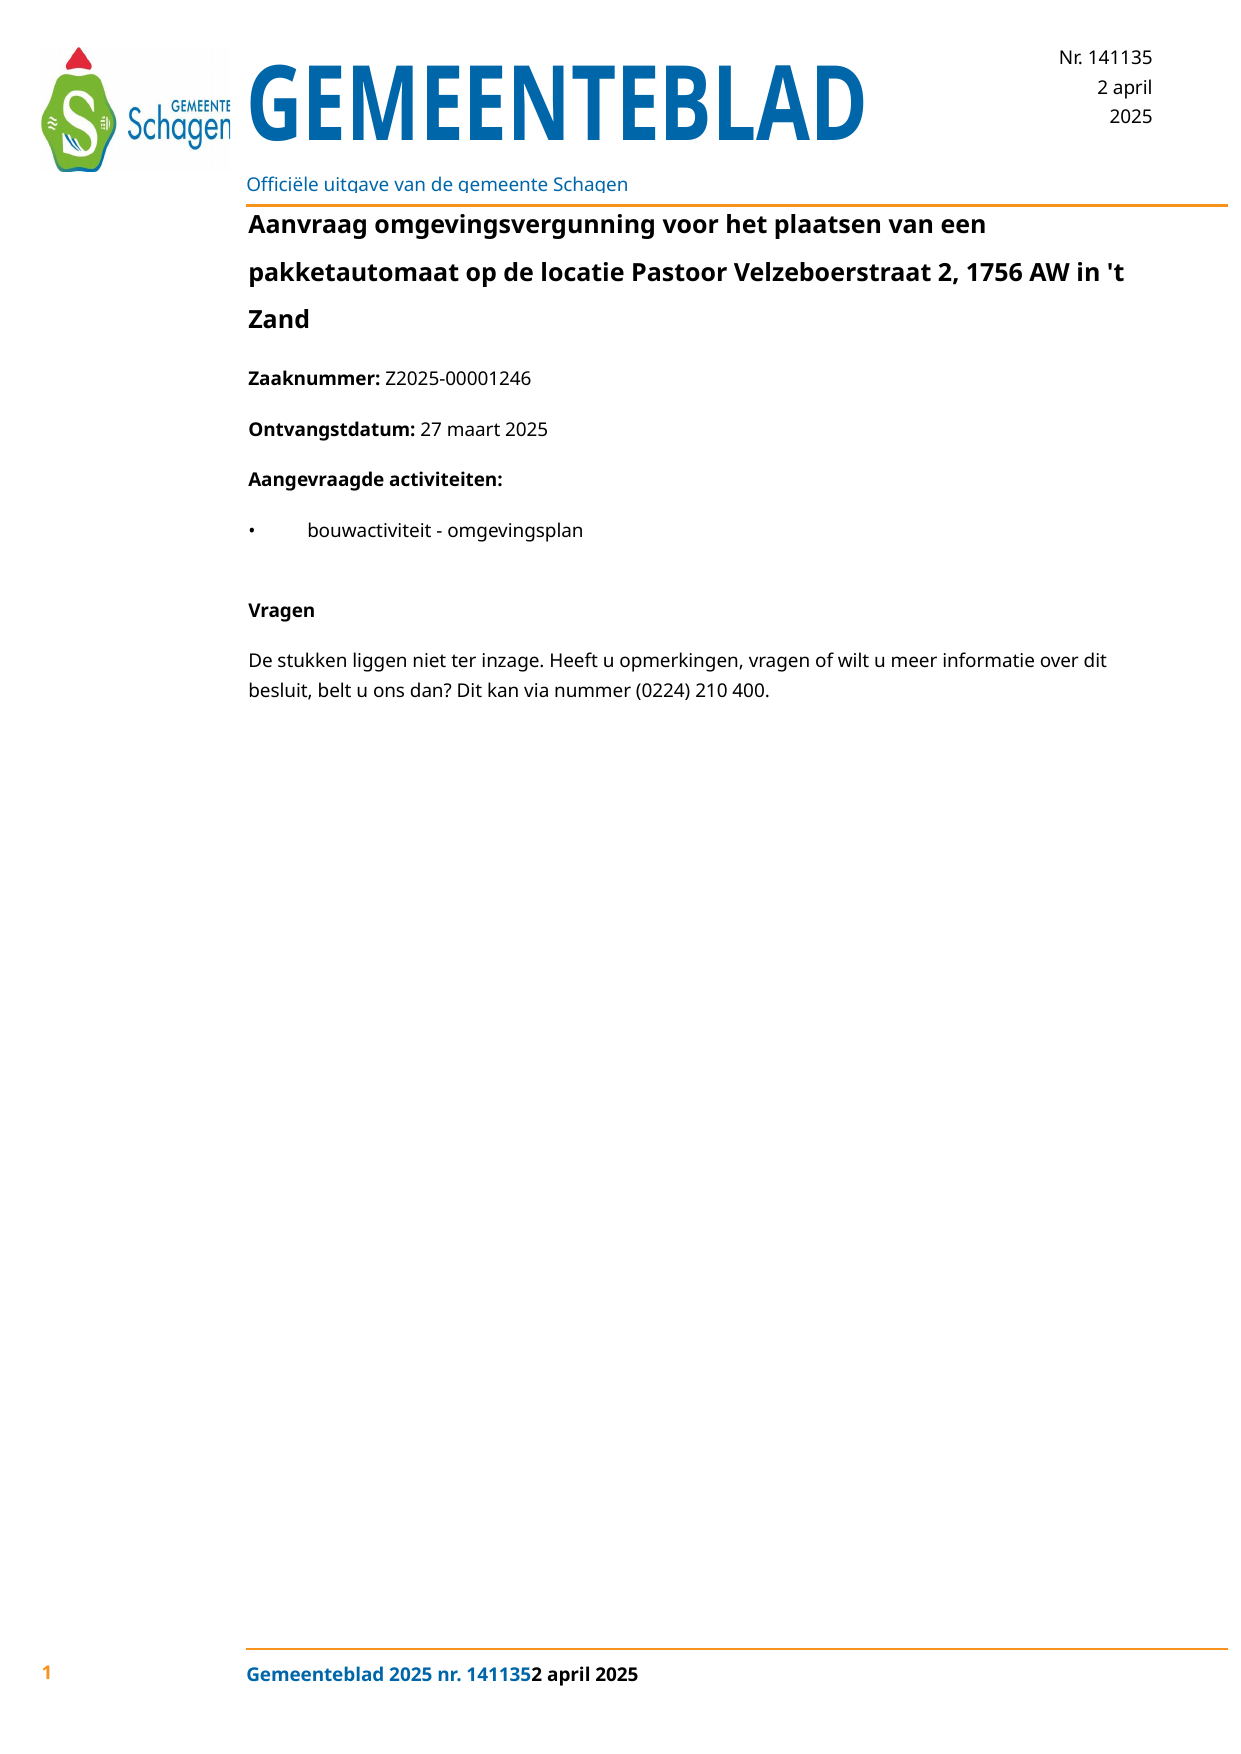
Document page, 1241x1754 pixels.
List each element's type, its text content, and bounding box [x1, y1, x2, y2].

text De stukken liggen niet ter inzage. Heeft u opmerkingen, vragen of wilt u meer informatie over dit besluit, belt u ons dan? Dit kan via nummer (0224) 210 400. [248, 647, 1152, 702]
list bouwactiviteit - omgevingsplan [248, 517, 1152, 542]
text Aanvraag omgevingsvergunning voor het plaatsen van een pakketautomaat op de locatie Pastoor Velzeboerstraat 2, 1756 AW in 't Zand [248, 207, 1152, 336]
text Zaaknummer: Z2025-00001246 [248, 366, 1152, 391]
text Ontvangstdatum: 27 maart 2025 [248, 416, 1152, 442]
text Vragen [248, 597, 1152, 622]
picture [41, 47, 231, 172]
text Aangevraagde activiteiten: [248, 466, 1152, 492]
